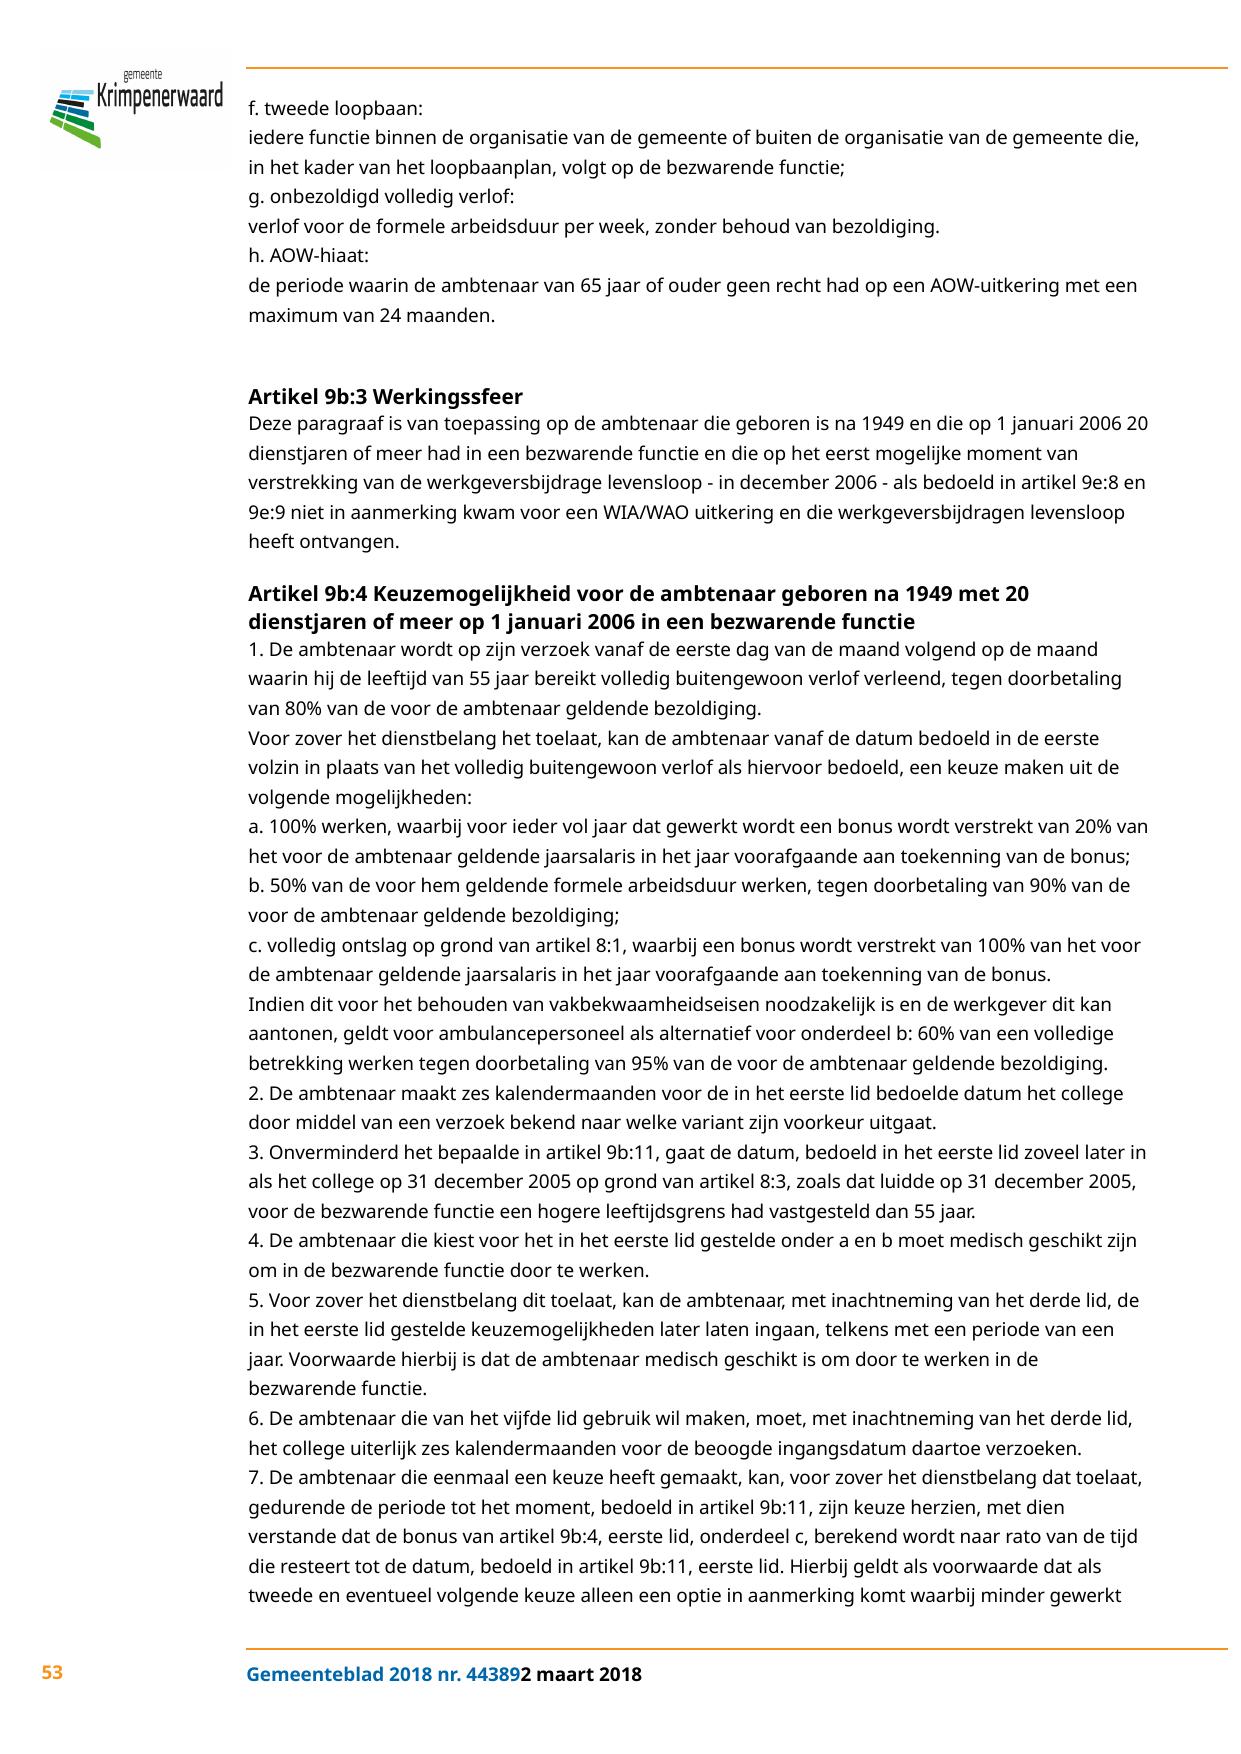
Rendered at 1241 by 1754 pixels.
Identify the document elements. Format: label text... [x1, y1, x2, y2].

text 3. Onverminderd het bepaalde in artikel 9b:11, gaat de datum, bedoeld in het eerste lid zoveel later in als het college op 31 december 2005 op grond van artikel 8:3, zoals dat luidde op 31 december 2005, voor de bezwarende functie een hogere leeftijdsgrens had vastgesteld dan 55 jaar. [248, 1139, 1152, 1224]
text c. volledig ontslag op grond van artikel 8:1, waarbij een bonus wordt verstrekt van 100% van het voor de ambtenaar geldende jaarsalaris in het jaar voorafgaande aan toekenning van de bonus. [248, 932, 1152, 987]
text Indien dit voor het behouden van vakbekwaamheidseisen noodzakelijk is en de werkgever dit kan aantonen, geldt voor ambulancepersoneel als alternatief voor onderdeel b: 60% van een volledige betrekking werken tegen doorbetaling van 95% van de voor de ambtenaar geldende bezoldiging. [248, 991, 1152, 1076]
text h. AOW-hiaat: [248, 243, 1152, 268]
text de periode waarin de ambtenaar van 65 jaar of ouder geen recht had op een AOW-uitkering met een maximum van 24 maanden. [248, 272, 1152, 328]
text f. tweede loopbaan: [248, 95, 1152, 121]
text 7. De ambtenaar die eenmaal een keuze heeft gemaakt, kan, voor zover het dienstbelang dat toelaat, gedurende de periode tot het moment, bedoeld in artikel 9b:11, zijn keuze herzien, met dien verstande dat de bonus van artikel 9b:4, eerste lid, onderdeel c, berekend wordt naar rato van de tijd die resteert tot de datum, bedoeld in artikel 9b:11, eerste lid. Hierbij geldt als voorwaarde dat als tweede en eventueel volgende keuze alleen een optie in aanmerking komt waarbij minder gewerkt [248, 1464, 1152, 1608]
text g. onbezoldigd volledig verlof: [248, 183, 1152, 209]
text 4. De ambtenaar die kiest voor het in het eerste lid gestelde onder a en b moet medisch geschikt zijn om in de bezwarende functie door te werken. [248, 1228, 1152, 1283]
text Voor zover het dienstbelang het toelaat, kan de ambtenaar vanaf de datum bedoeld in de eerste volzin in plaats van het volledig buitengewoon verlof als hiervoor bedoeld, een keuze maken uit de volgende mogelijkheden: [248, 725, 1152, 809]
text verlof voor de formele arbeidsduur per week, zonder behoud van bezoldiging. [248, 213, 1152, 239]
text iedere functie binnen de organisatie van de gemeente of buiten de organisatie van de gemeente die, in het kader van het loopbaanplan, volgt op de bezwarende functie; [248, 124, 1152, 180]
text Artikel 9b:4 Keuzemogelijkheid voor de ambtenaar geboren na 1949 met 20 dienstjaren of meer op 1 januari 2006 in een bezwarende functie [248, 579, 1152, 636]
text a. 100% werken, waarbij voor ieder vol jaar dat gewerkt wordt een bonus wordt verstrekt van 20% van het voor de ambtenaar geldende jaarsalaris in het jaar voorafgaande aan toekenning van de bonus; [248, 813, 1152, 869]
text 1. De ambtenaar wordt op zijn verzoek vanaf de eerste dag van de maand volgend op de maand waarin hij de leeftijd van 55 jaar bereikt volledig buitengewoon verlof verleend, tegen doorbetaling van 80% van de voor de ambtenaar geldende bezoldiging. [248, 636, 1152, 721]
text Deze paragraaf is van toepassing op de ambtenaar die geboren is na 1949 en die op 1 januari 2006 20 dienstjaren of meer had in een bezwarende functie en die op het eerst mogelijke moment van verstrekking van de werkgeversbijdrage levensloop - in december 2006 - als bedoeld in artikel 9e:8 en 9e:9 niet in aanmerking kwam voor een WIA/WAO uitkering en die werkgeversbijdragen levensloop heeft ontvangen. [248, 410, 1152, 554]
text 5. Voor zover het dienstbelang dit toelaat, kan de ambtenaar, met inachtneming van het derde lid, de in het eerste lid gestelde keuzemogelijkheden later laten ingaan, telkens met een periode van een jaar. Voorwaarde hierbij is dat de ambtenaar medisch geschikt is om door te werken in de bezwarende functie. [248, 1287, 1152, 1401]
text b. 50% van de voor hem geldende formele arbeidsduur werken, tegen doorbetaling van 90% van de voor de ambtenaar geldende bezoldiging; [248, 873, 1152, 928]
text Artikel 9b:3 Werkingssfeer [248, 382, 1152, 410]
picture [41, 47, 231, 172]
text 6. De ambtenaar die van het vijfde lid gebruik wil maken, moet, met inachtneming van het derde lid, het college uiterlijk zes kalendermaanden voor de beoogde ingangsdatum daartoe verzoeken. [248, 1405, 1152, 1460]
text 2. De ambtenaar maakt zes kalendermaanden voor de in het eerste lid bedoelde datum het college door middel van een verzoek bekend naar welke variant zijn voorkeur uitgaat. [248, 1080, 1152, 1135]
